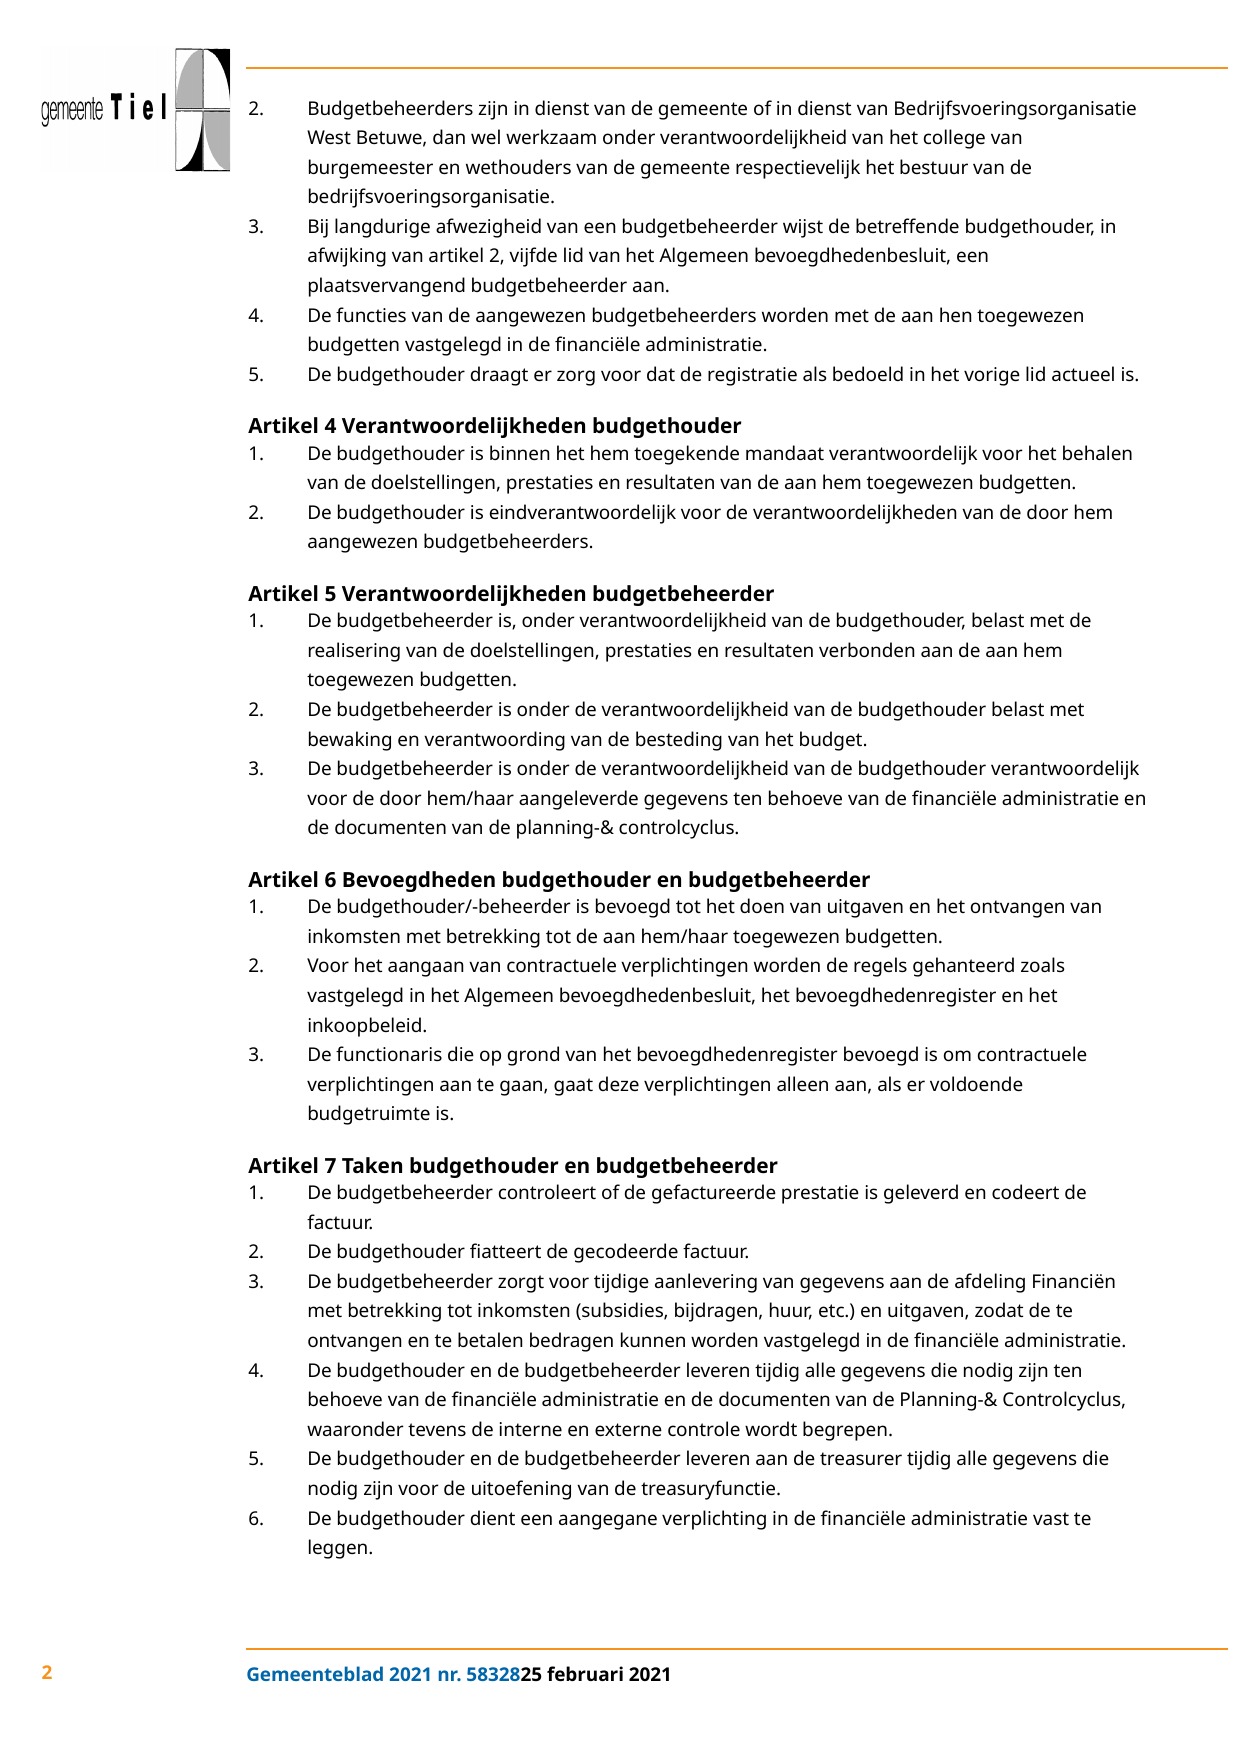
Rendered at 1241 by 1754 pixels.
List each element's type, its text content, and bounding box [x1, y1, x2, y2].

list De budgethouder is binnen het hem toegekende mandaat verantwoordelijk voor het behalen van de doelstellingen, prestaties en resultaten van de aan hem toegewezen budgetten. [248, 440, 1152, 495]
list De budgethouder en de budgetbeheerder leveren tijdig alle gegevens die nodig zijn ten behoeve van de financiële administratie en de documenten van de Planning-& Controlcyclus, waaronder tevens de interne en externe controle wordt begrepen. [248, 1357, 1152, 1442]
list De budgethouder is eindverantwoordelijk voor de verantwoordelijkheden van de door hem aangewezen budgetbeheerders. [248, 499, 1152, 554]
list De budgetbeheerder controleert of de gefactureerde prestatie is geleverd en codeert de factuur. [248, 1179, 1152, 1235]
list Voor het aangaan van contractuele verplichtingen worden de regels gehanteerd zoals vastgelegd in het Algemeen bevoegdhedenbesluit, het bevoegdhedenregister en het inkoopbeleid. [248, 953, 1152, 1037]
list De budgetbeheerder is onder de verantwoordelijkheid van de budgethouder belast met bewaking en verantwoording van de besteding van het budget. [248, 696, 1152, 752]
list De budgetbeheerder is, onder verantwoordelijkheid van de budgethouder, belast met de realisering van de doelstellingen, prestaties en resultaten verbonden aan de aan hem toegewezen budgetten. [248, 607, 1152, 692]
list Budgetbeheerders zijn in dienst van de gemeente of in dienst van Bedrijfsvoeringsorganisatie West Betuwe, dan wel werkzaam onder verantwoordelijkheid van het college van burgemeester en wethouders van de gemeente respectievelijk het bestuur van de bedrijfsvoeringsorganisatie. [248, 95, 1152, 209]
list De budgethouder draagt er zorg voor dat de registratie als bedoeld in het vorige lid actueel is. [248, 361, 1152, 387]
text Artikel 7 Taken budgethouder en budgetbeheerder [248, 1151, 1152, 1179]
text Artikel 5 Verantwoordelijkheden budgetbeheerder [248, 579, 1152, 607]
list De budgethouder fiatteert de gecodeerde factuur. [248, 1238, 1152, 1264]
list De budgethouder dient een aangegane verplichting in de financiële administratie vast te leggen. [248, 1505, 1152, 1560]
list De budgetbeheerder is onder de verantwoordelijkheid van de budgethouder verantwoordelijk voor de door hem/haar aangeleverde gegevens ten behoeve van de financiële administratie en de documenten van de planning-& controlcyclus. [248, 755, 1152, 840]
list De budgethouder/-beheerder is bevoegd tot het doen van uitgaven en het ontvangen van inkomsten met betrekking tot de aan hem/haar toegewezen budgetten. [248, 893, 1152, 949]
list De budgetbeheerder zorgt voor tijdige aanlevering van gegevens aan de afdeling Financiën met betrekking tot inkomsten (subsidies, bijdragen, huur, etc.) en uitgaven, zodat de te ontvangen en te betalen bedragen kunnen worden vastgelegd in de financiële administratie. [248, 1268, 1152, 1353]
picture [41, 47, 231, 172]
text Artikel 6 Bevoegdheden budgethouder en budgetbeheerder [248, 865, 1152, 893]
list De functies van de aangewezen budgetbeheerders worden met de aan hen toegewezen budgetten vastgelegd in de financiële administratie. [248, 302, 1152, 357]
list De budgethouder en de budgetbeheerder leveren aan de treasurer tijdig alle gegevens die nodig zijn voor de uitoefening van de treasuryfunctie. [248, 1446, 1152, 1501]
text Artikel 4 Verantwoordelijkheden budgethouder [248, 411, 1152, 440]
list De functionaris die op grond van het bevoegdhedenregister bevoegd is om contractuele verplichtingen aan te gaan, gaat deze verplichtingen alleen aan, als er voldoende budgetruimte is. [248, 1041, 1152, 1126]
list Bij langdurige afwezigheid van een budgetbeheerder wijst de betreffende budgethouder, in afwijking van artikel 2, vijfde lid van het Algemeen bevoegdhedenbesluit, een plaatsvervangend budgetbeheerder aan. [248, 213, 1152, 298]
